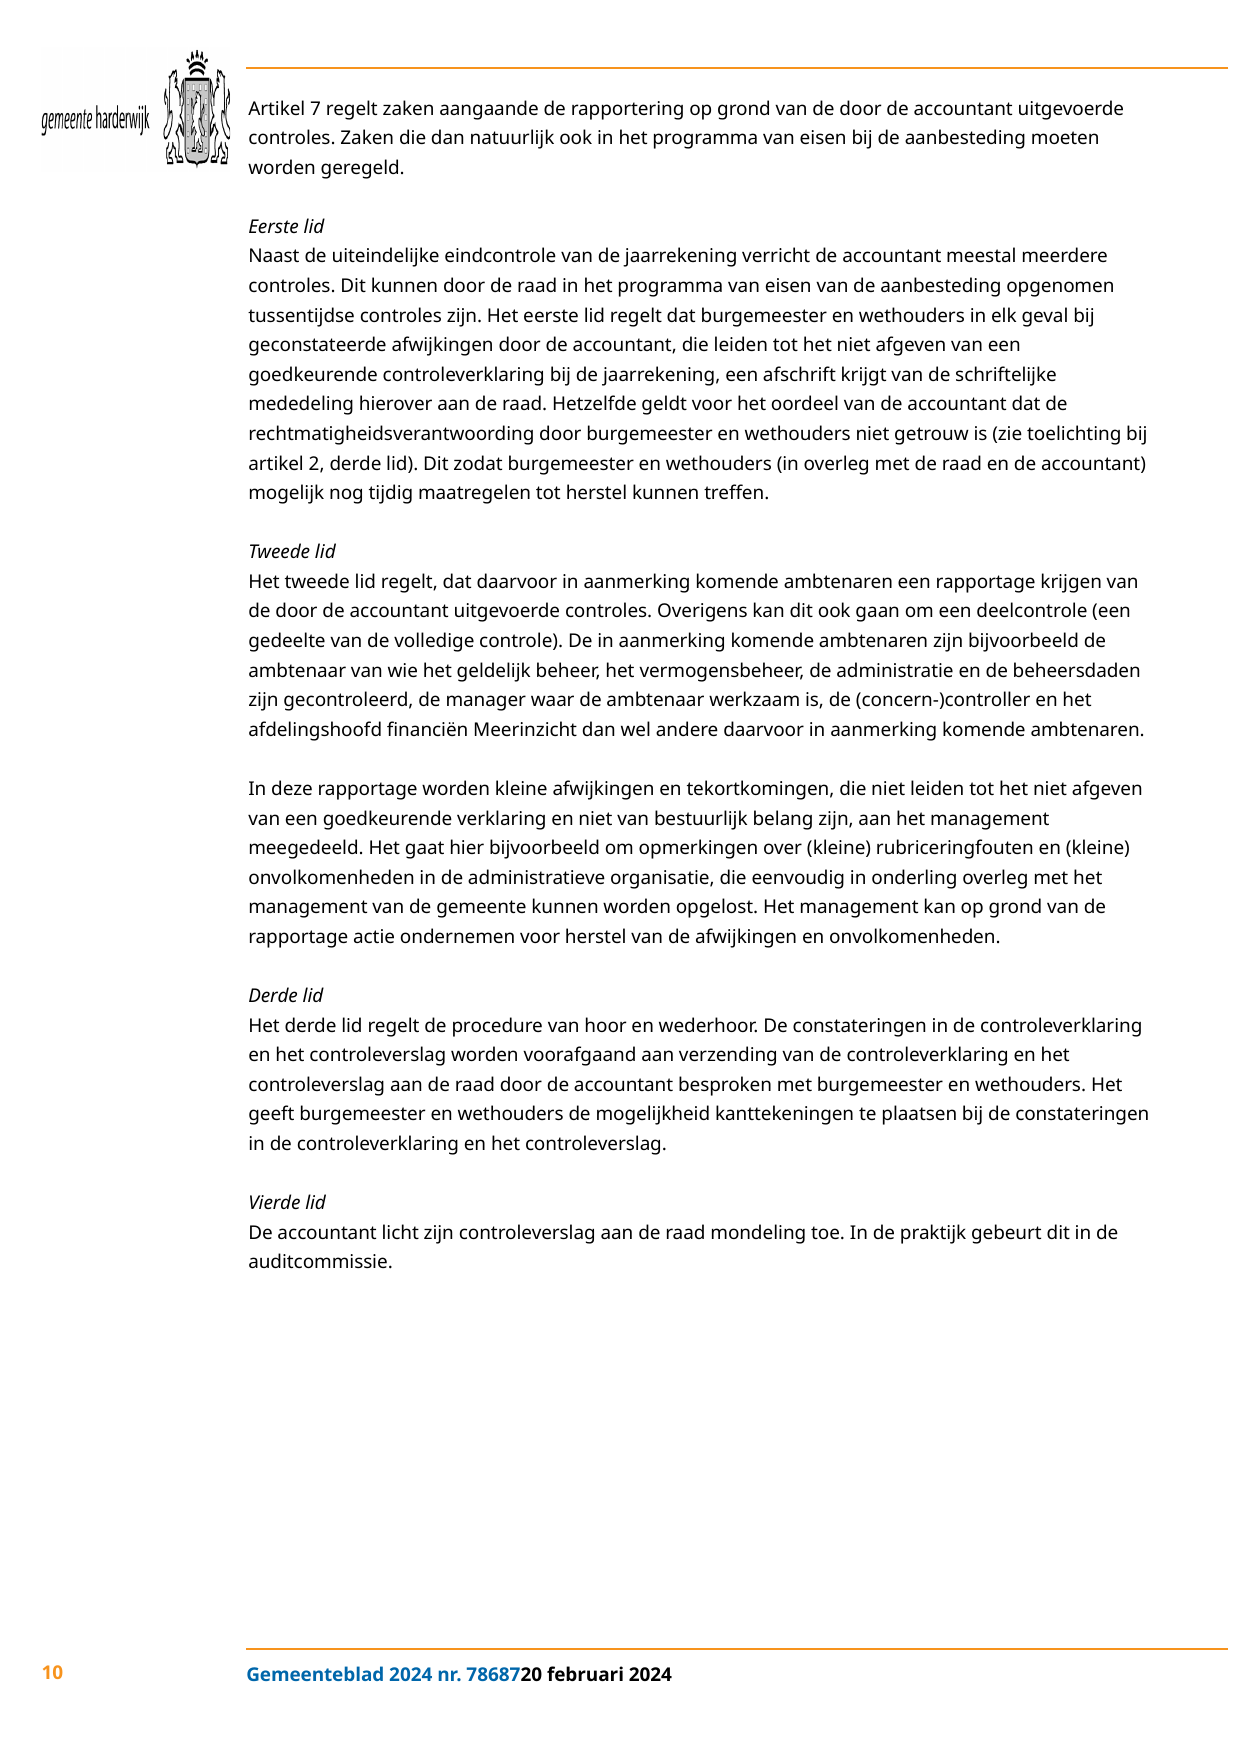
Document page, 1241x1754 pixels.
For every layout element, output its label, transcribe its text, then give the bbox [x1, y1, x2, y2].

text Eerste lid [248, 213, 1152, 239]
text Het tweede lid regelt, dat daarvoor in aanmerking komende ambtenaren een rapportage krijgen van de door de accountant uitgevoerde controles. Overigens kan dit ook gaan om een deelcontrole (een gedeelte van de volledige controle). De in aanmerking komende ambtenaren zijn bijvoorbeeld de ambtenaar van wie het geldelijk beheer, het vermogensbeheer, de administratie en de beheersdaden zijn gecontroleerd, de manager waar de ambtenaar werkzaam is, de (concern-)controller en het afdelingshoofd financiën Meerinzicht dan wel andere daarvoor in aanmerking komende ambtenaren. [248, 568, 1152, 742]
text Het derde lid regelt de procedure van hoor en wederhoor. De constateringen in de controleverklaring en het controleverslag worden voorafgaand aan verzending van de controleverklaring en het controleverslag aan de raad door de accountant besproken met burgemeester en wethouders. Het geeft burgemeester en wethouders de mogelijkheid kanttekeningen te plaatsen bij de constateringen in de controleverklaring en het controleverslag. [248, 1012, 1152, 1156]
text De accountant licht zijn controleverslag aan de raad mondeling toe. In de praktijk gebeurt dit in de auditcommissie. [248, 1219, 1152, 1274]
text Artikel 7 regelt zaken aangaande de rapportering op grond van de door de accountant uitgevoerde controles. Zaken die dan natuurlijk ook in het programma van eisen bij de aanbesteding moeten worden geregeld. [248, 95, 1152, 180]
text Derde lid [248, 982, 1152, 1008]
text In deze rapportage worden kleine afwijkingen en tekortkomingen, die niet leiden tot het niet afgeven van een goedkeurende verklaring en niet van bestuurlijk belang zijn, aan het management meegedeeld. Het gaat hier bijvoorbeeld om opmerkingen over (kleine) rubriceringfouten en (kleine) onvolkomenheden in de administratieve organisatie, die eenvoudig in onderling overleg met het management van de gemeente kunnen worden opgelost. Het management kan op grond van de rapportage actie ondernemen voor herstel van de afwijkingen en onvolkomenheden. [248, 775, 1152, 949]
picture [41, 47, 231, 172]
text Tweede lid [248, 538, 1152, 564]
text Vierde lid [248, 1189, 1152, 1215]
text Naast de uiteindelijke eindcontrole van de jaarrekening verricht de accountant meestal meerdere controles. Dit kunnen door de raad in het programma van eisen van de aanbesteding opgenomen tussentijdse controles zijn. Het eerste lid regelt dat burgemeester en wethouders in elk geval bij geconstateerde afwijkingen door de accountant, die leiden tot het niet afgeven van een goedkeurende controleverklaring bij de jaarrekening, een afschrift krijgt van de schriftelijke mededeling hierover aan de raad. Hetzelfde geldt voor het oordeel van de accountant dat de rechtmatigheidsverantwoording door burgemeester en wethouders niet getrouw is (zie toelichting bij artikel 2, derde lid). Dit zodat burgemeester en wethouders (in overleg met de raad en de accountant) mogelijk nog tijdig maatregelen tot herstel kunnen treffen. [248, 243, 1152, 505]
